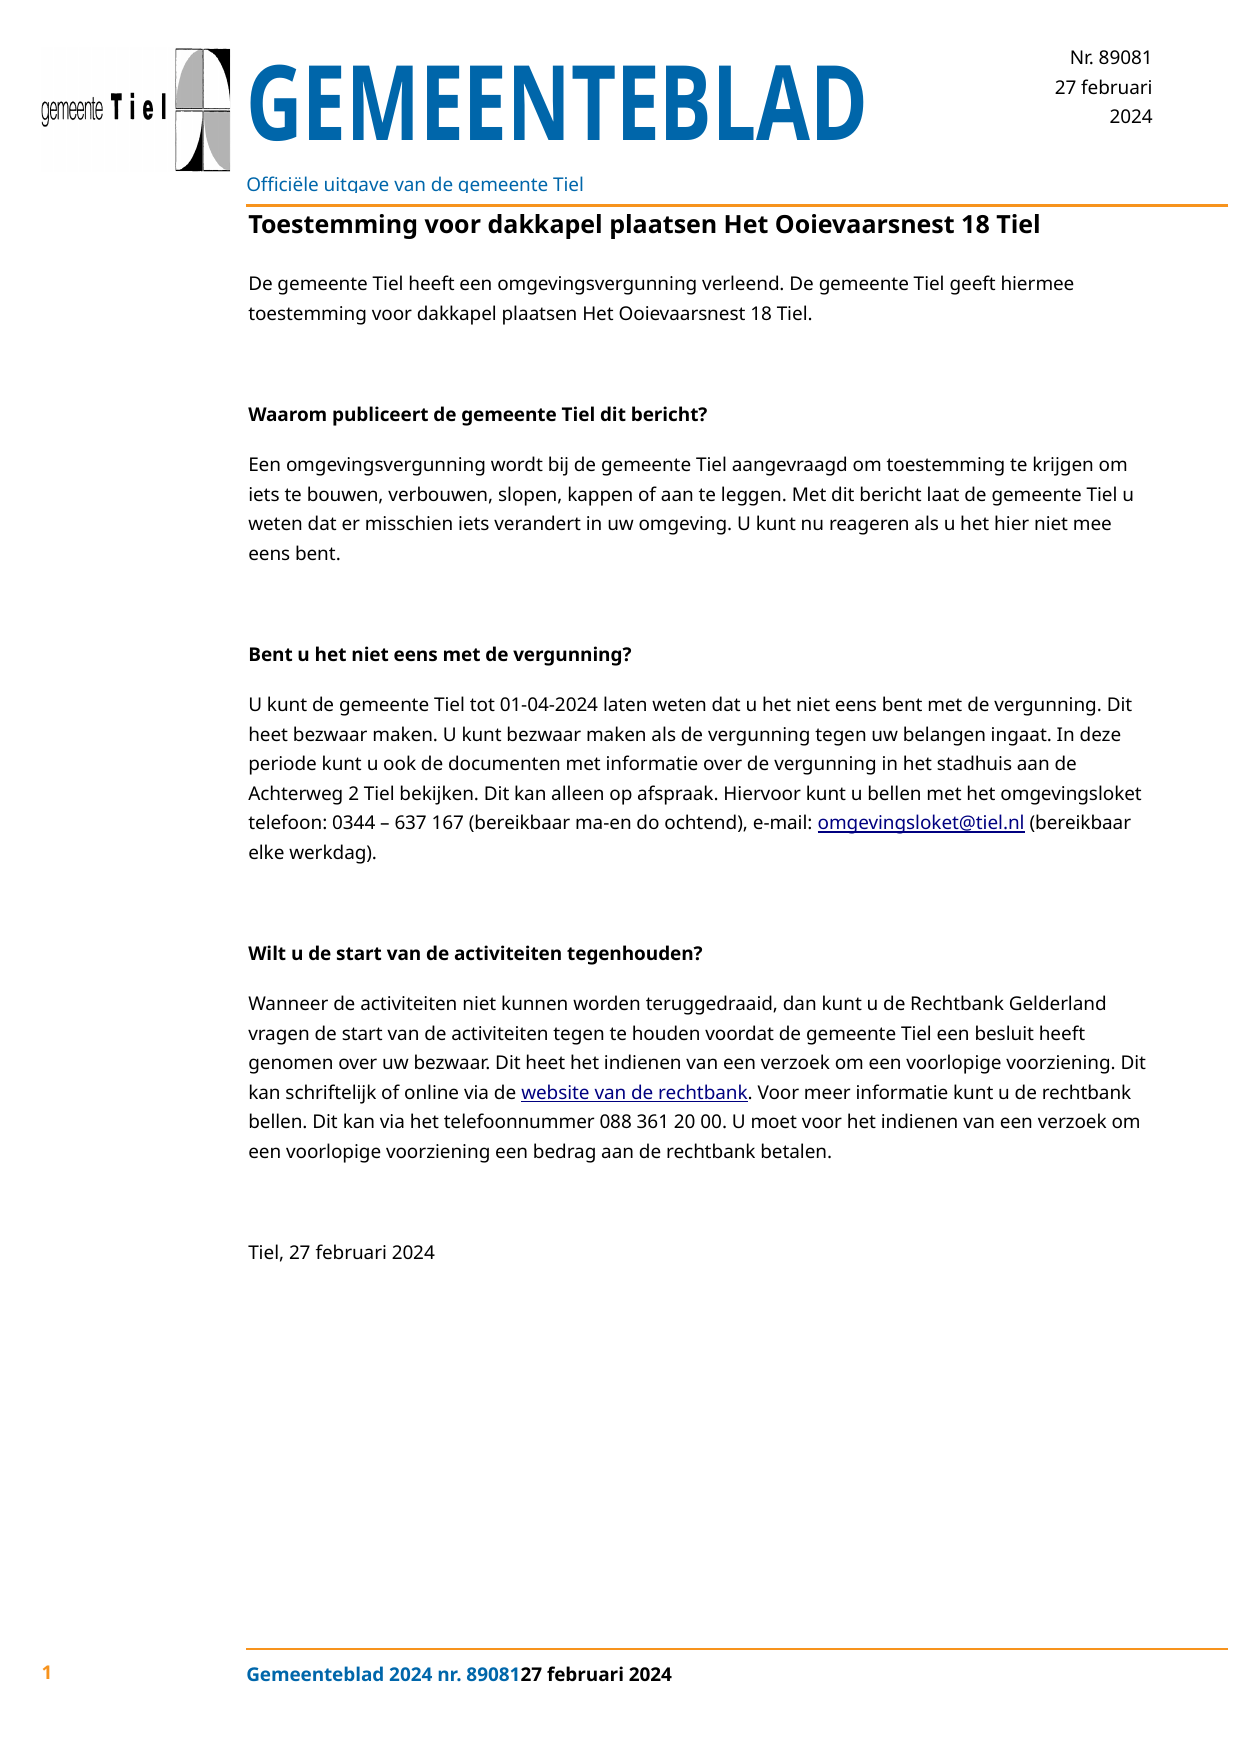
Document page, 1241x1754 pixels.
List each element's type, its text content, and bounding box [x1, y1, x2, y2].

text De gemeente Tiel heeft een omgevingsvergunning verleend. De gemeente Tiel geeft hiermee toestemming voor dakkapel plaatsen Het Ooievaarsnest 18 Tiel. [248, 270, 1152, 326]
picture [41, 47, 231, 172]
text Een omgevingsvergunning wordt bij de gemeente Tiel aangevraagd om toestemming te krijgen om iets te bouwen, verbouwen, slopen, kappen of aan te leggen. Met dit bericht laat de gemeente Tiel u weten dat er misschien iets verandert in uw omgeving. U kunt nu reageren als u het hier niet mee eens bent. [248, 451, 1152, 566]
text Bent u het niet eens met de vergunning? [248, 641, 1152, 666]
text Tiel, 27 februari 2024 [248, 1239, 1152, 1265]
text Toestemming voor dakkapel plaatsen Het Ooievaarsnest 18 Tiel [248, 207, 1152, 241]
text Wilt u de start van de activiteiten tegenhouden? [248, 940, 1152, 966]
text Wanneer de activiteiten niet kunnen worden teruggedraaid, dan kunt u de Rechtbank Gelderland vragen de start van de activiteiten tegen te houden voordat de gemeente Tiel een besluit heeft genomen over uw bezwaar. Dit heet het indienen van een verzoek om een voorlopige voorziening. Dit kan schriftelijk of online via de website van de rechtbank. Voor meer informatie kunt u de rechtbank bellen. Dit kan via het telefoonnummer 088 361 20 00. U moet voor het indienen van een verzoek om een voorlopige voorziening een bedrag aan de rechtbank betalen. [248, 990, 1152, 1164]
text U kunt de gemeente Tiel tot 01-04-2024 laten weten dat u het niet eens bent met de vergunning. Dit heet bezwaar maken. U kunt bezwaar maken als de vergunning tegen uw belangen ingaat. In deze periode kunt u ook de documenten met informatie over de vergunning in het stadhuis aan de Achterweg 2 Tiel bekijken. Dit kan alleen op afspraak. Hiervoor kunt u bellen met het omgevingsloket telefoon: 0344 – 637 167 (bereikbaar ma-en do ochtend), e-mail: omgevingsloket@tiel.nl (bereikbaar elke werkdag). [248, 691, 1152, 865]
text Waarom publiceert de gemeente Tiel dit bericht? [248, 401, 1152, 426]
